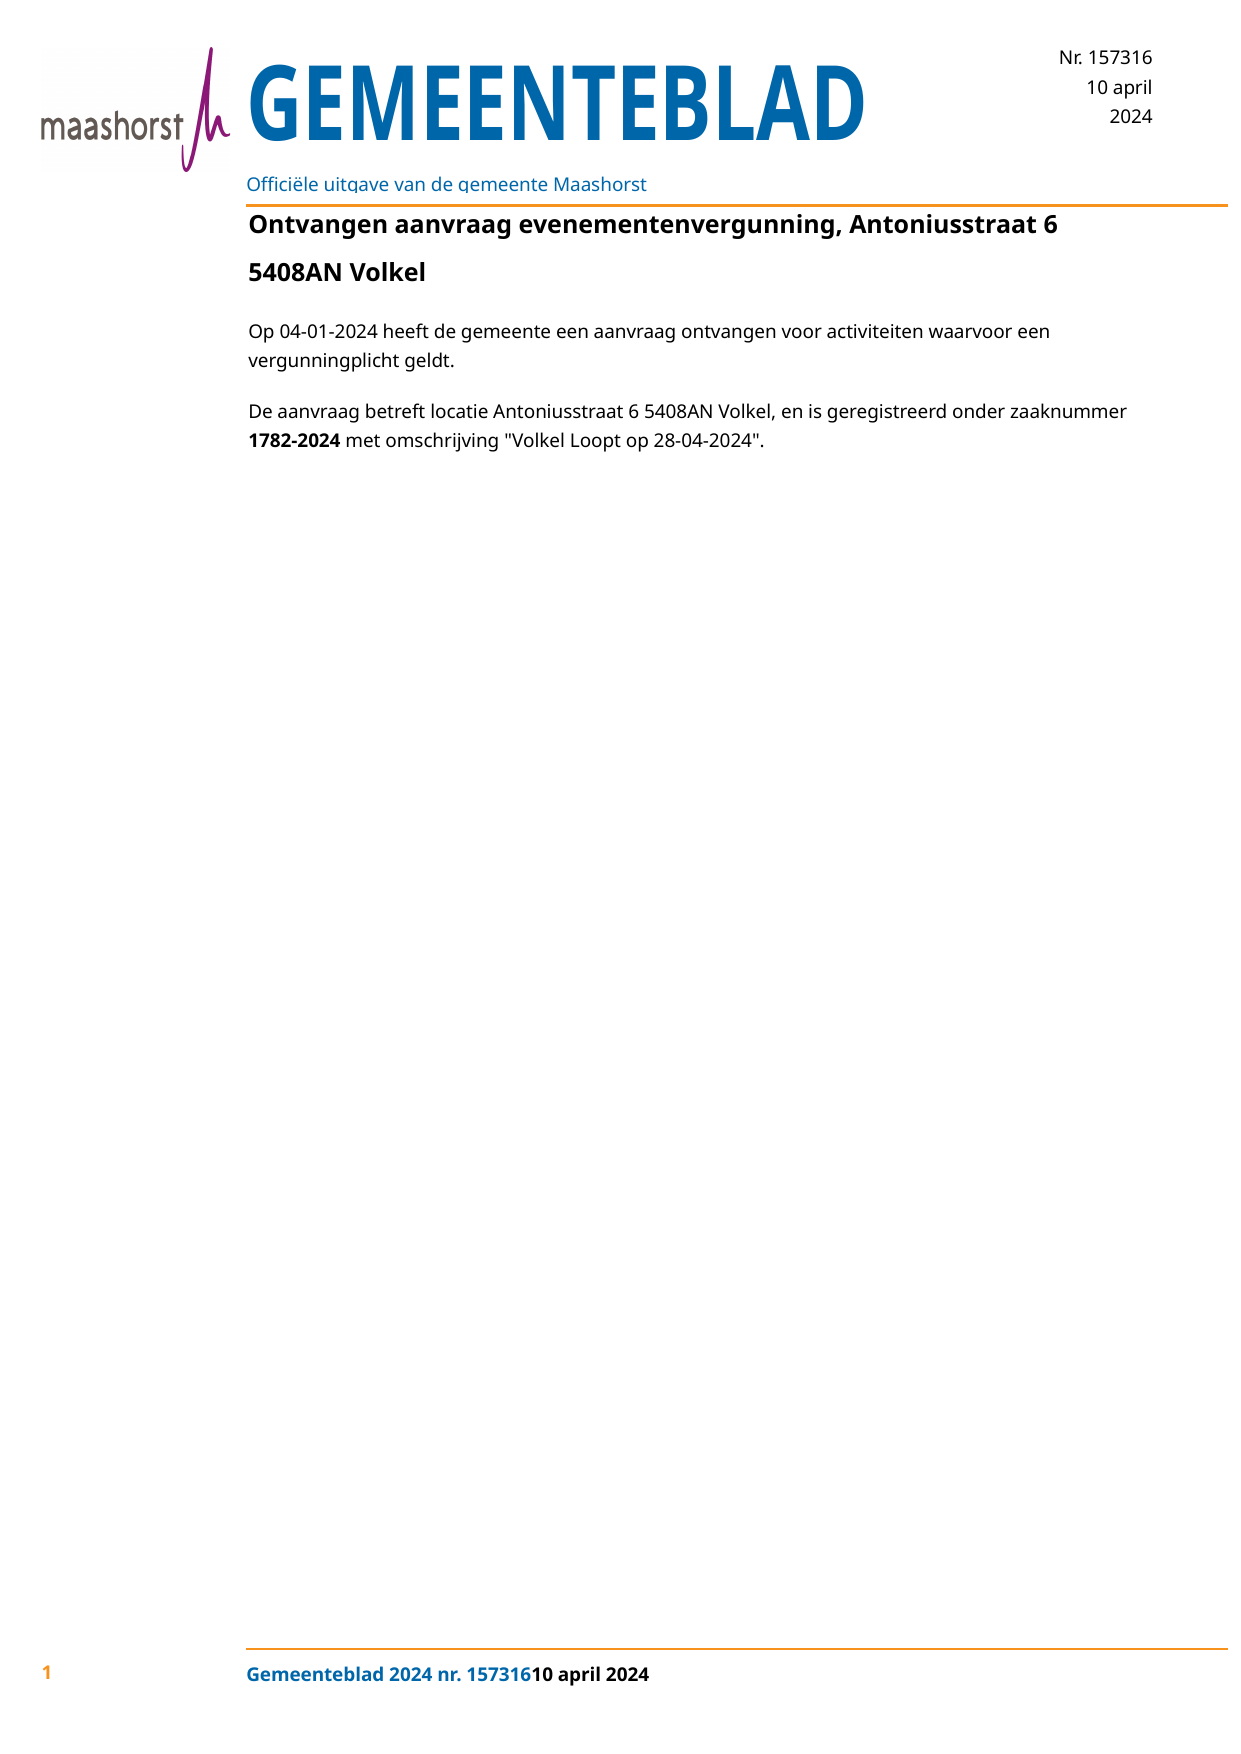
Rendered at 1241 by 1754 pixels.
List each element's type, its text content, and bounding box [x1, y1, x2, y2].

text Ontvangen aanvraag evenementenvergunning, Antoniusstraat 6 5408AN Volkel [248, 207, 1152, 288]
text De aanvraag betreft locatie Antoniusstraat 6 5408AN Volkel, en is geregistreerd onder zaaknummer 1782-2024 met omschrijving "Volkel Loopt op 28-04-2024". [248, 398, 1152, 453]
text Op 04-01-2024 heeft de gemeente een aanvraag ontvangen voor activiteiten waarvoor een vergunningplicht geldt. [248, 318, 1152, 373]
picture [41, 47, 231, 172]
